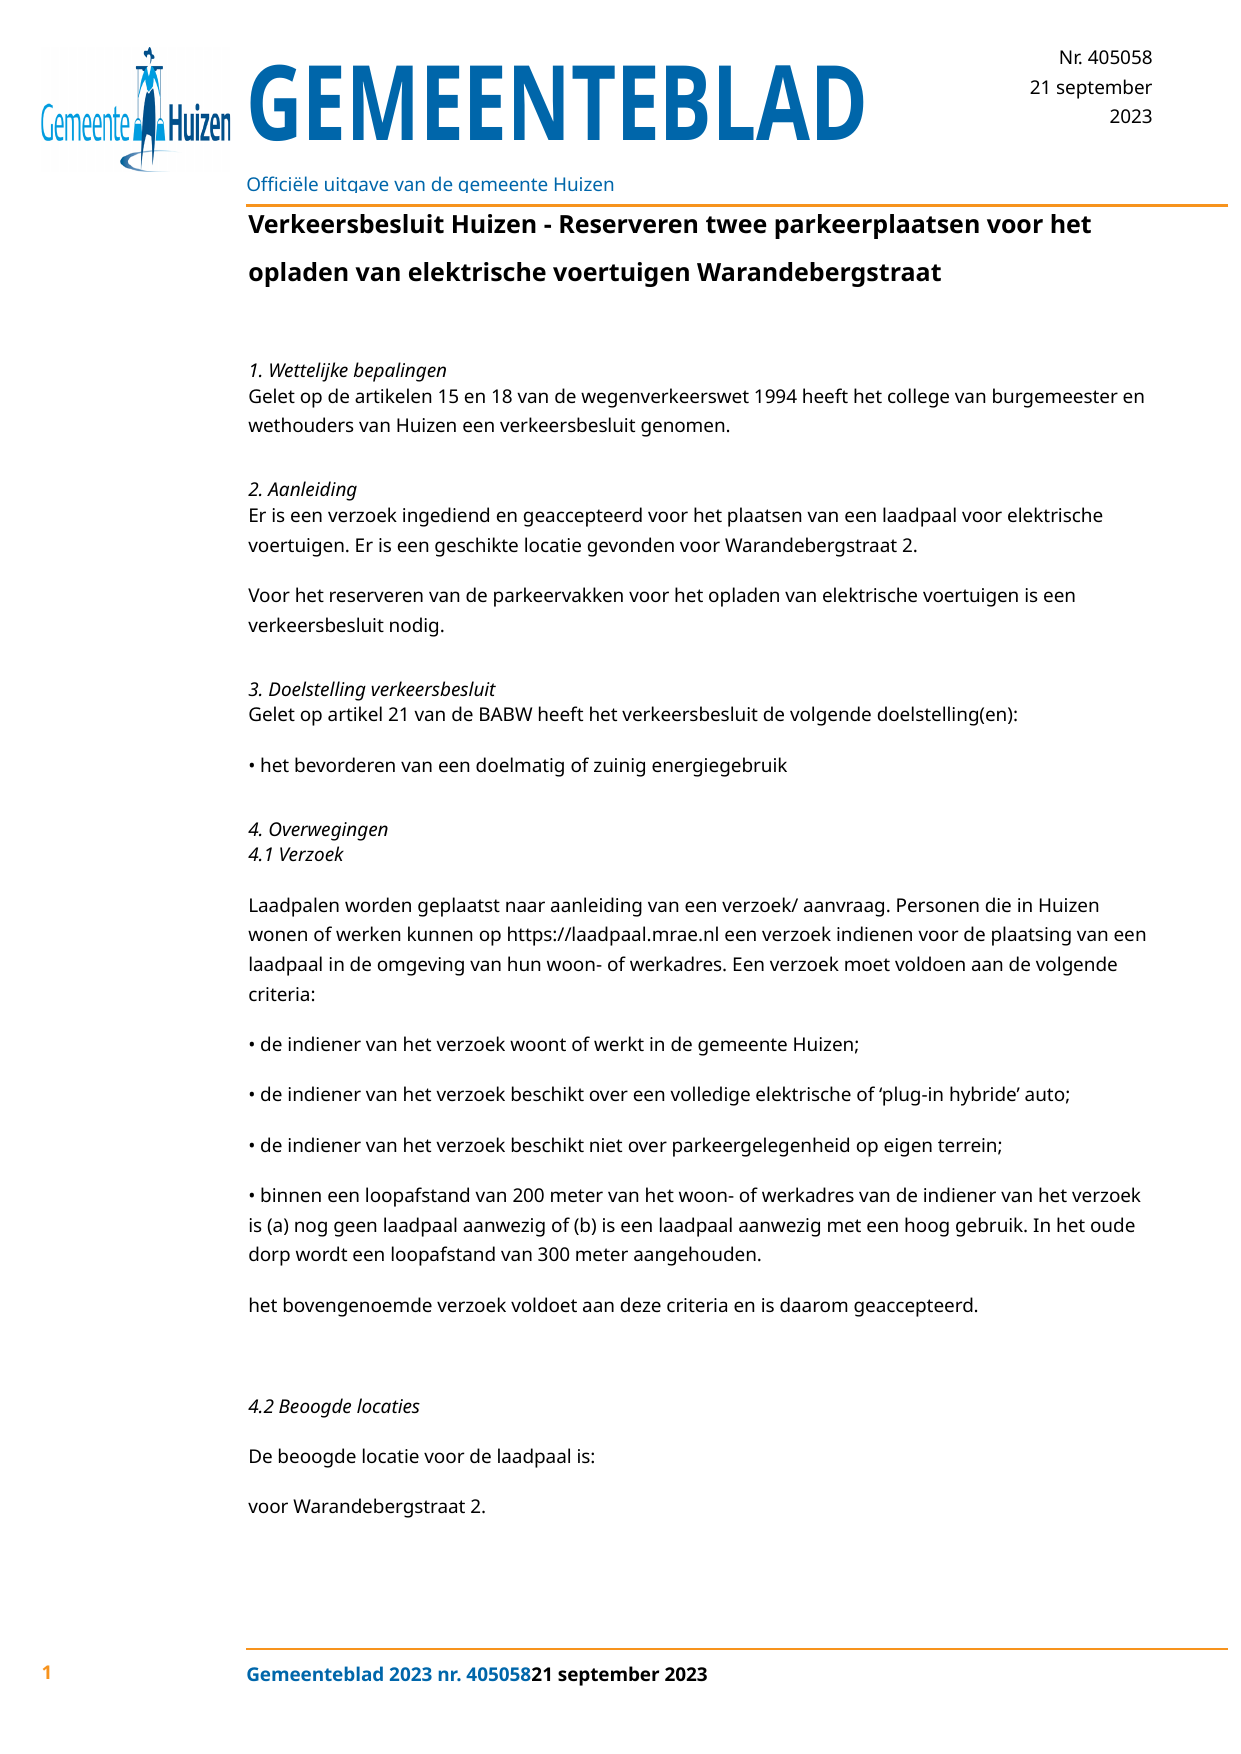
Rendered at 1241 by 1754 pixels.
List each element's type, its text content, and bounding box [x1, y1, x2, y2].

text • binnen een loopafstand van 200 meter van het woon- of werkadres van de indiener van het verzoek is (a) nog geen laadpaal aanwezig of (b) is een laadpaal aanwezig met een hoog gebruik. In het oude dorp wordt een loopafstand van 300 meter aangehouden. [248, 1182, 1152, 1267]
text 2. Aanleiding [248, 476, 1152, 502]
text 4.1 Verzoek [248, 842, 1152, 867]
text • de indiener van het verzoek woont of werkt in de gemeente Huizen; [248, 1031, 1152, 1057]
text Er is een verzoek ingediend en geaccepteerd voor het plaatsen van een laadpaal voor elektrische voertuigen. Er is een geschikte locatie gevonden voor Warandebergstraat 2. [248, 502, 1152, 557]
text het bovengenoemde verzoek voldoet aan deze criteria en is daarom geaccepteerd. [248, 1292, 1152, 1318]
text 3. Doelstelling verkeersbesluit [248, 676, 1152, 701]
text • het bevorderen van een doelmatig of zuinig energiegebruik [248, 752, 1152, 778]
text 4. Overwegingen [248, 816, 1152, 842]
text • de indiener van het verzoek beschikt niet over parkeergelegenheid op eigen terrein; [248, 1132, 1152, 1158]
text Verkeersbesluit Huizen - Reserveren twee parkeerplaatsen voor het opladen van elektrische voertuigen Warandebergstraat [248, 207, 1152, 288]
text Voor het reserveren van de parkeervakken voor het opladen van elektrische voertuigen is een verkeersbesluit nodig. [248, 582, 1152, 637]
text Gelet op de artikelen 15 en 18 van de wegenverkeerswet 1994 heeft het college van burgemeester en wethouders van Huizen een verkeersbesluit genomen. [248, 383, 1152, 438]
picture [41, 47, 231, 172]
text Laadpalen worden geplaatst naar aanleiding van een verzoek/ aanvraag. Personen die in Huizen wonen of werken kunnen op https://laadpaal.mrae.nl een verzoek indienen voor de plaatsing van een laadpaal in de omgeving van hun woon- of werkadres. Een verzoek moet voldoen aan de volgende criteria: [248, 892, 1152, 1006]
text 4.2 Beoogde locaties [248, 1393, 1152, 1418]
text 1. Wettelijke bepalingen [248, 357, 1152, 383]
text De beoogde locatie voor de laadpaal is: [248, 1443, 1152, 1469]
text • de indiener van het verzoek beschikt over een volledige elektrische of ‘plug-in hybride’ auto; [248, 1082, 1152, 1107]
text Gelet op artikel 21 van de BABW heeft het verkeersbesluit de volgende doelstelling(en): [248, 701, 1152, 727]
text voor Warandebergstraat 2. [248, 1494, 1152, 1519]
